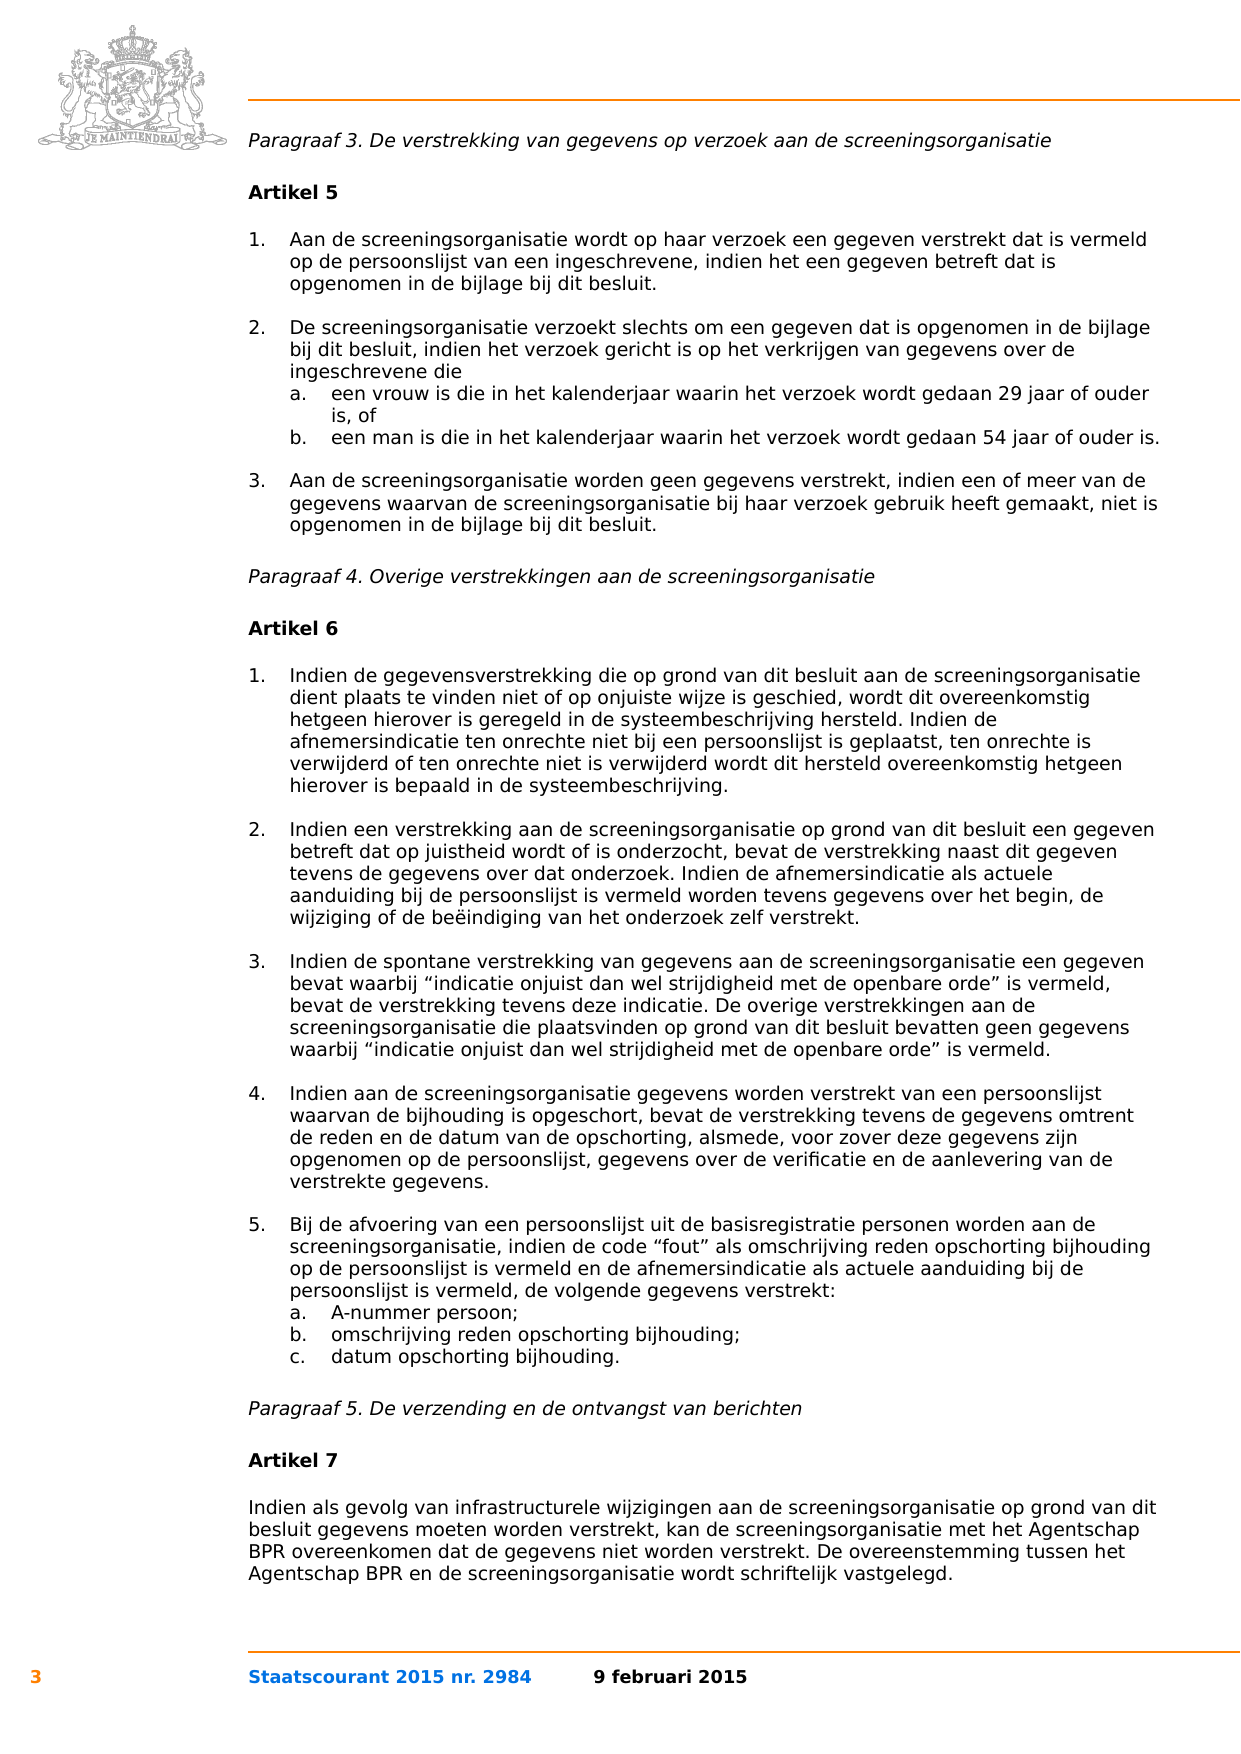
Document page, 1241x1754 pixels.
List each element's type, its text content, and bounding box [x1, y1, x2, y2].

text 3. Indien de spontane verstrekking van gegevens aan de screeningsorganisatie een gegeven bevat waarbij “indicatie onjuist dan wel strijdigheid met de openbare orde” is vermeld, bevat de verstrekking tevens deze indicatie. De overige verstrekkingen aan de screeningsorganisatie die plaatsvinden op grond van dit besluit bevatten geen gegevens waarbij “indicatie onjuist dan wel strijdigheid met de openbare orde” is vermeld. [248, 951, 1163, 1061]
subtitle Paragraaf 3. De verstrekking van gegevens op verzoek aan de screeningsorganisatie [248, 130, 1163, 152]
text b. omschrijving reden opschorting bijhouding; [289, 1324, 1163, 1346]
text Indien als gevolg van infrastructurele wijzigingen aan de screeningsorganisatie op grond van dit besluit gegevens moeten worden verstrekt, kan de screeningsorganisatie met het Agentschap BPR overeenkomen dat de gegevens niet worden verstrekt. De overeenstemming tussen het Agentschap BPR en de screeningsorganisatie wordt schriftelijk vastgelegd. [248, 1497, 1163, 1585]
text 2. De screeningsorganisatie verzoekt slechts om een gegeven dat is opgenomen in de bijlage bij dit besluit, indien het verzoek gericht is op het verkrijgen van gegevens over de ingeschrevene die [248, 317, 1163, 383]
text 3. Aan de screeningsorganisatie worden geen gegevens verstrekt, indien een of meer van de gegevens waarvan de screeningsorganisatie bij haar verzoek gebruik heeft gemaakt, niet is opgenomen in de bijlage bij dit besluit. [248, 470, 1163, 536]
text c. datum opschorting bijhouding. [289, 1346, 1163, 1368]
text 4. Indien aan de screeningsorganisatie gegevens worden verstrekt van een persoonslijst waarvan de bijhouding is opgeschort, bevat de verstrekking tevens de gegevens omtrent de reden en de datum van de opschorting, alsmede, voor zover deze gegevens zijn opgenomen op de persoonslijst, gegevens over de verificatie en de aanlevering van de verstrekte gegevens. [248, 1083, 1163, 1192]
text b. een man is die in het kalenderjaar waarin het verzoek wordt gedaan 54 jaar of ouder is. [289, 427, 1163, 448]
subtitle Paragraaf 5. De verzending en de ontvangst van berichten [248, 1398, 1163, 1420]
subtitle Artikel 5 [248, 182, 1163, 204]
text a. A-nummer persoon; [289, 1302, 1163, 1324]
text 1. Indien de gegevensverstrekking die op grond van dit besluit aan de screeningsorganisatie dient plaats te vinden niet of op onjuiste wijze is geschied, wordt dit overeenkomstig hetgeen hierover is geregeld in de systeembeschrijving hersteld. Indien de afnemersindicatie ten onrechte niet bij een persoonslijst is geplaatst, ten onrechte is verwijderd of ten onrechte niet is verwijderd wordt dit hersteld overeenkomstig hetgeen hierover is bepaald in de systeembeschrijving. [248, 665, 1163, 797]
text 1. Aan de screeningsorganisatie wordt op haar verzoek een gegeven verstrekt dat is vermeld op de persoonslijst van een ingeschrevene, indien het een gegeven betreft dat is opgenomen in de bijlage bij dit besluit. [248, 229, 1163, 295]
text a. een vrouw is die in het kalenderjaar waarin het verzoek wordt gedaan 29 jaar of ouder is, of [289, 383, 1163, 427]
text 2. Indien een verstrekking aan de screeningsorganisatie op grond van dit besluit een gegeven betreft dat op juistheid wordt of is onderzocht, bevat de verstrekking naast dit gegeven tevens de gegevens over dat onderzoek. Indien de afnemersindicatie als actuele aanduiding bij de persoonslijst is vermeld worden tevens gegevens over het begin, de wijziging of de beëindiging van het onderzoek zelf verstrekt. [248, 819, 1163, 929]
subtitle Artikel 7 [248, 1450, 1163, 1472]
subtitle Artikel 6 [248, 618, 1163, 640]
subtitle Paragraaf 4. Overige verstrekkingen aan de screeningsorganisatie [248, 566, 1163, 588]
text 5. Bij de afvoering van een persoonslijst uit de basisregistratie personen worden aan de screeningsorganisatie, indien de code “fout” als omschrijving reden opschorting bijhouding op de persoonslijst is vermeld en de afnemersindicatie als actuele aanduiding bij de persoonslijst is vermeld, de volgende gegevens verstrekt: [248, 1214, 1163, 1302]
picture [38, 25, 227, 150]
